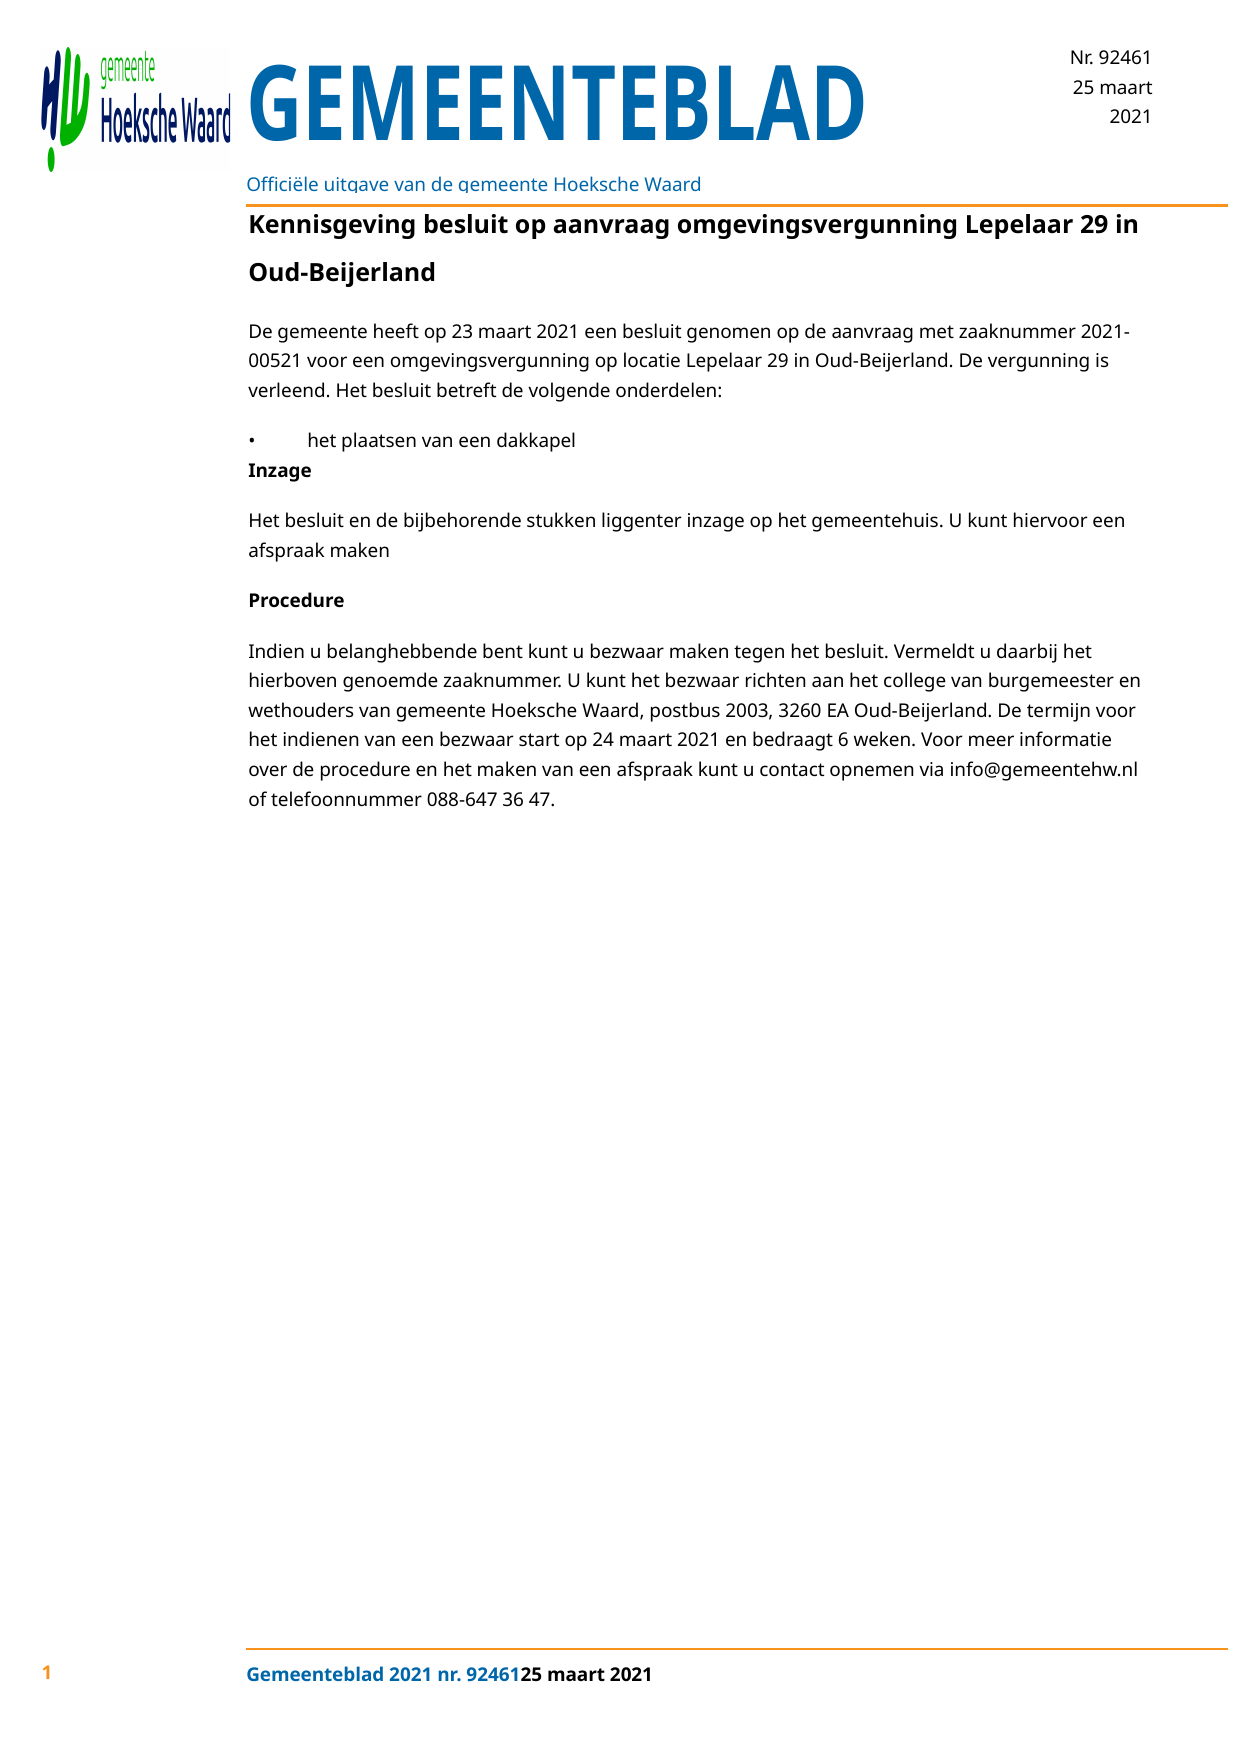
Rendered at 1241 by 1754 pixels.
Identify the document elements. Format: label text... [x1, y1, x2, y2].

text Inzage [248, 457, 1152, 483]
text Procedure [248, 587, 1152, 613]
picture [41, 47, 231, 172]
text De gemeente heeft op 23 maart 2021 een besluit genomen op de aanvraag met zaaknummer 2021-00521 voor een omgevingsvergunning op locatie Lepelaar 29 in Oud-Beijerland. De vergunning is verleend. Het besluit betreft de volgende onderdelen: [248, 318, 1152, 403]
list het plaatsen van een dakkapel [248, 427, 1152, 453]
text Kennisgeving besluit op aanvraag omgevingsvergunning Lepelaar 29 in Oud-Beijerland [248, 207, 1152, 288]
text Het besluit en de bijbehorende stukken liggenter inzage op het gemeentehuis. U kunt hiervoor een afspraak maken [248, 507, 1152, 563]
text Indien u belanghebbende bent kunt u bezwaar maken tegen het besluit. Vermeldt u daarbij het hierboven genoemde zaaknummer. U kunt het bezwaar richten aan het college van burgemeester en wethouders van gemeente Hoeksche Waard, postbus 2003, 3260 EA Oud-Beijerland. De termijn voor het indienen van een bezwaar start op 24 maart 2021 en bedraagt 6 weken. Voor meer informatie over de procedure en het maken van een afspraak kunt u contact opnemen via info@gemeentehw.nl of telefoonnummer 088-647 36 47. [248, 638, 1152, 812]
